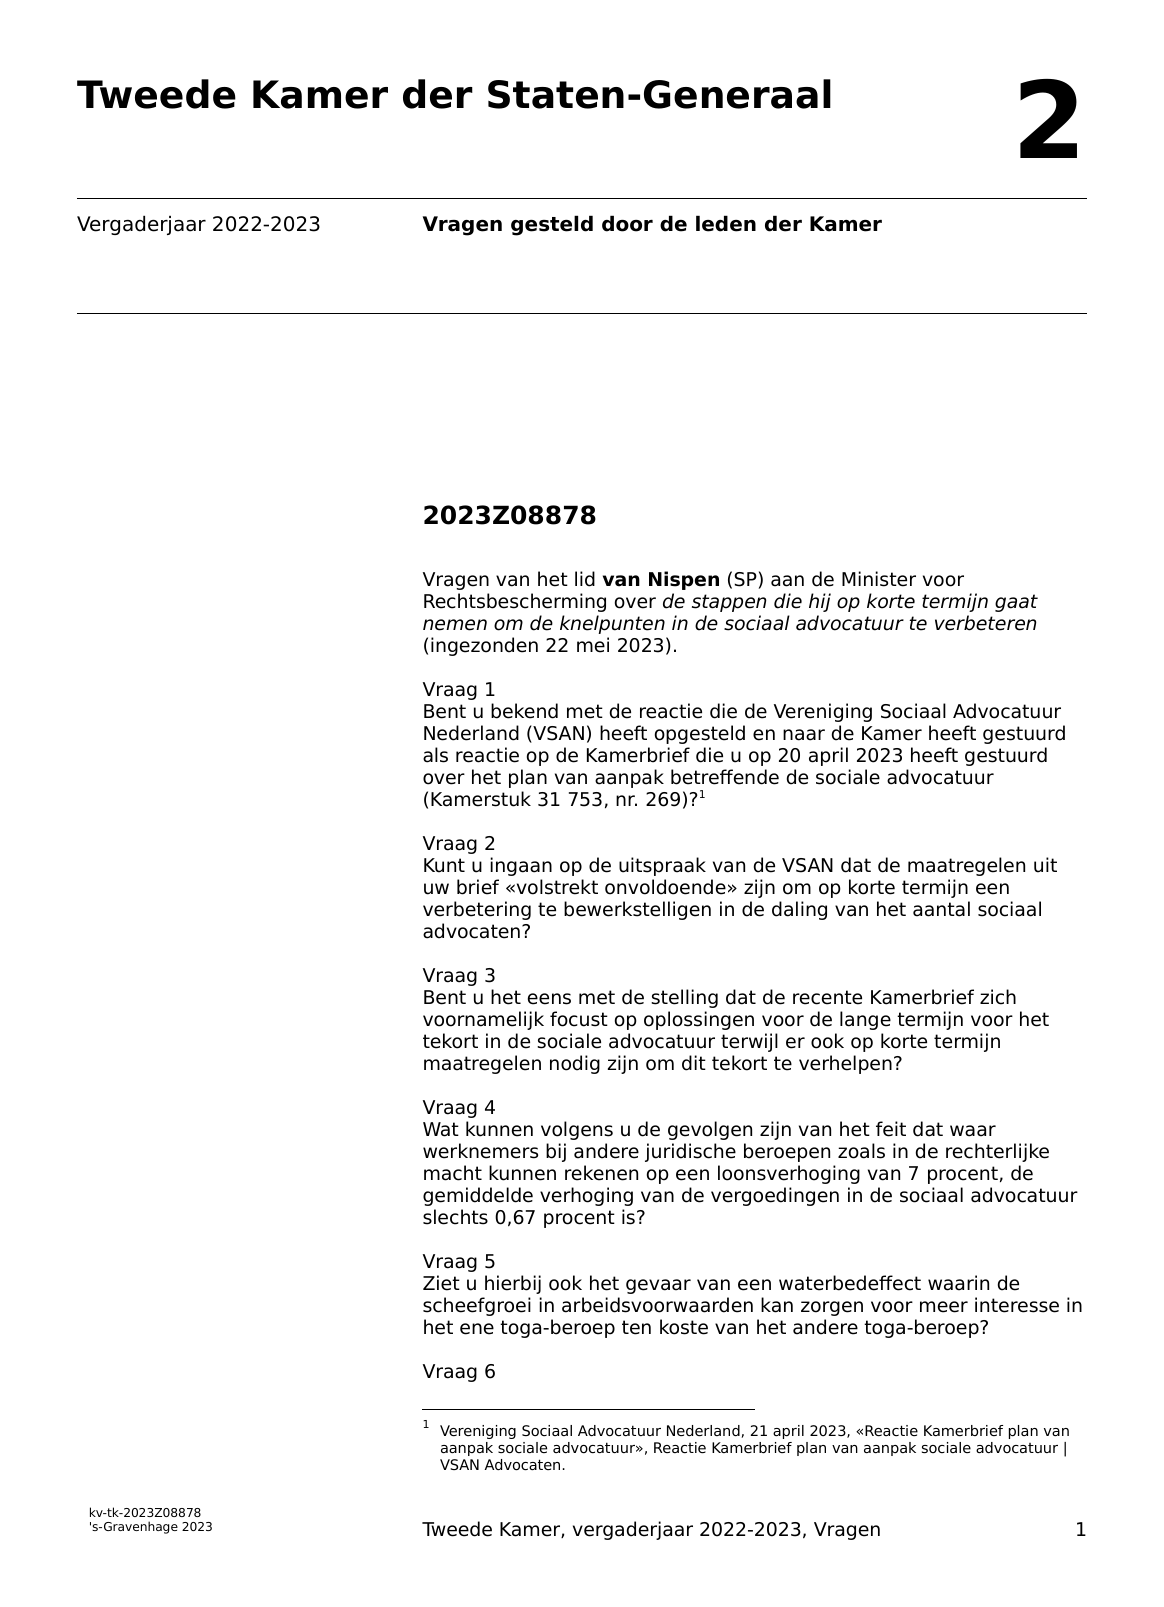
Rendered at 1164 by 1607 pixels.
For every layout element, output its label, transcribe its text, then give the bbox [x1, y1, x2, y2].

text kv-tk-2023Z08878 [88, 1506, 323, 1520]
text Wat kunnen volgens u de gevolgen zijn van het feit dat waar werknemers bij andere juridische beroepen zoals in de rechterlijke macht kunnen rekenen op een loonsverhoging van 7 procent, de gemiddelde verhoging van de vergoedingen in de sociaal advocatuur slechts 0,67 procent is? [422, 1119, 1087, 1229]
text Vragen van het lid van Nispen (SP) aan de Minister voor Rechtsbescherming over de stappen die hij op korte termijn gaat nemen om de knelpunten in de sociaal advocatuur te verbeteren (ingezonden 22 mei 2023). [422, 569, 1087, 657]
text Vraag 6 [422, 1361, 1087, 1383]
table_cell Vragen gesteld door de leden der Kamer [422, 199, 1087, 313]
table_cell Vergaderjaar 2022-2023 [77, 199, 422, 313]
table_header Tweede Kamer der Staten-Generaal [77, 59, 886, 198]
table_header 2 [886, 59, 1087, 198]
text Ziet u hierbij ook het gevaar van een waterbedeffect waarin de scheefgroei in arbeidsvoorwaarden kan zorgen voor meer interesse in het ene toga-beroep ten koste van het andere toga-beroep? [422, 1273, 1087, 1339]
text Kunt u ingaan op de uitspraak van de VSAN dat de maatregelen uit uw brief «volstrekt onvoldoende» zijn om op korte termijn een verbetering te bewerkstelligen in de daling van het aantal sociaal advocaten? [422, 855, 1087, 943]
text Bent u bekend met de reactie die de Vereniging Sociaal Advocatuur Nederland (VSAN) heeft opgesteld en naar de Kamer heeft gestuurd als reactie op de Kamerbrief die u op 20 april 2023 heeft gestuurd over het plan van aanpak betreffende de sociale advocatuur (Kamerstuk 31 753, nr. 269)? [422, 701, 1087, 811]
text Vraag 1 [422, 679, 1087, 701]
text Vereniging Sociaal Advocatuur Nederland, 21 april 2023, «Reactie Kamerbrief plan van aanpak sociale advocatuur», Reactie Kamerbrief plan van aanpak sociale advocatuur | VSAN Advocaten. [422, 1418, 1087, 1474]
text Vraag 4 [422, 1097, 1087, 1119]
text Vraag 5 [422, 1251, 1087, 1273]
text Vraag 2 [422, 833, 1087, 855]
text 2023Z08878 [422, 501, 1087, 531]
text Vraag 3 [422, 965, 1087, 987]
text Bent u het eens met de stelling dat de recente Kamerbrief zich voornamelijk focust op oplossingen voor de lange termijn voor het tekort in de sociale advocatuur terwijl er ook op korte termijn maatregelen nodig zijn om dit tekort te verhelpen? [422, 987, 1087, 1075]
text 's-Gravenhage 2023 [88, 1520, 323, 1534]
